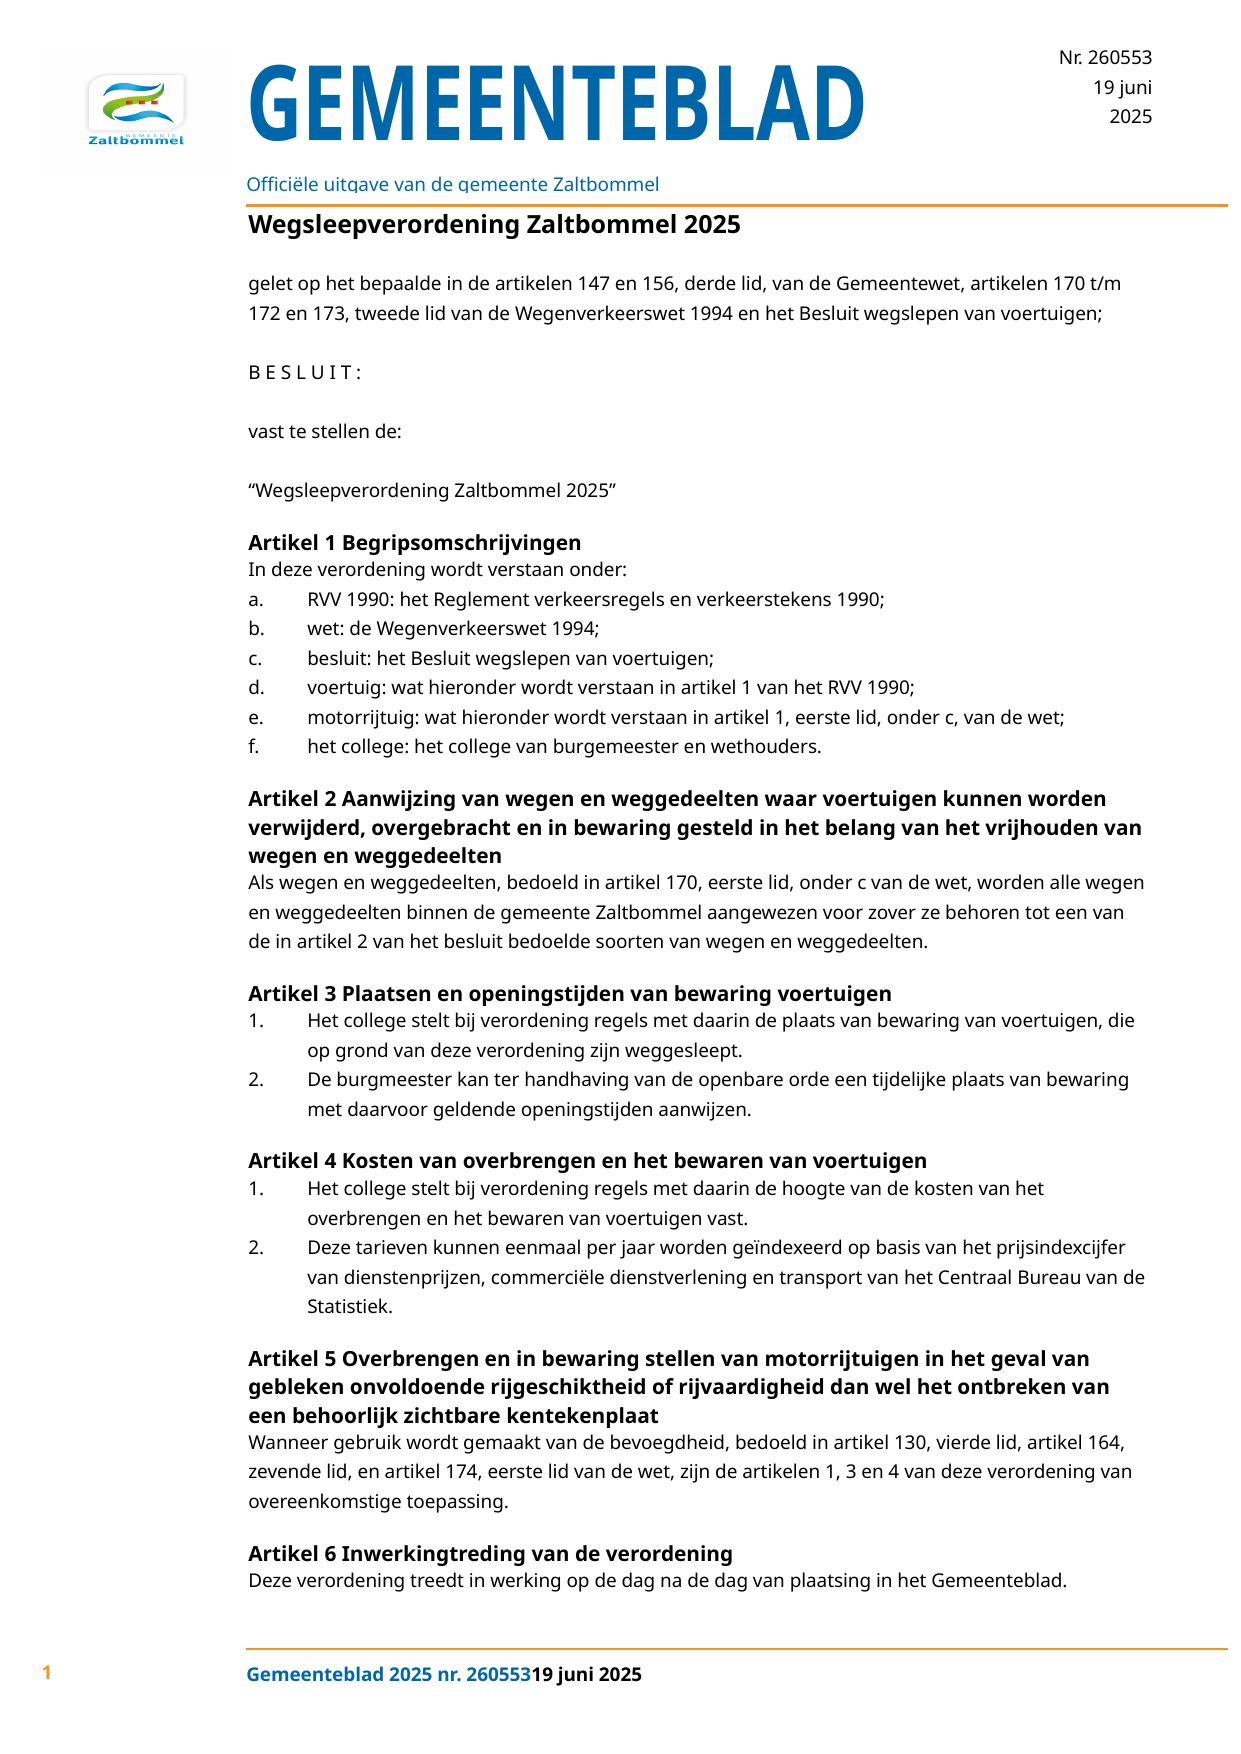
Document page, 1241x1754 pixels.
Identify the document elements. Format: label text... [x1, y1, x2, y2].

text Artikel 6 Inwerkingtreding van de verordening [248, 1539, 1152, 1567]
text B E S L U I T : [248, 359, 1152, 385]
list Het college stelt bij verordening regels met daarin de plaats van bewaring van voertuigen, die op grond van deze verordening zijn weggesleept. [248, 1007, 1152, 1063]
text gelet op het bepaalde in de artikelen 147 en 156, derde lid, van de Gemeentewet, artikelen 170 t/m 172 en 173, tweede lid van de Wegenverkeerswet 1994 en het Besluit wegslepen van voertuigen; [248, 270, 1152, 326]
list Deze tarieven kunnen eenmaal per jaar worden geïndexeerd op basis van het prijsindexcijfer van dienstenprijzen, commerciële dienstverlening en transport van het Centraal Bureau van de Statistiek. [248, 1234, 1152, 1319]
text vast te stellen de: [248, 418, 1152, 444]
text “Wegsleepverordening Zaltbommel 2025” [248, 477, 1152, 503]
list De burgmeester kan ter handhaving van de openbare orde een tijdelijke plaats van bewaring met daarvoor geldende openingstijden aanwijzen. [248, 1067, 1152, 1122]
text Artikel 5 Overbrengen en in bewaring stellen van motorrijtuigen in het geval van gebleken onvoldoende rijgeschiktheid of rijvaardigheid dan wel het ontbreken van een behoorlijk zichtbare kentekenplaat [248, 1344, 1152, 1429]
text In deze verordening wordt verstaan onder: [248, 556, 1152, 582]
text Deze verordening treedt in werking op de dag na de dag van plaatsing in het Gemeenteblad. [248, 1567, 1152, 1593]
picture [41, 47, 231, 172]
text Artikel 4 Kosten van overbrengen en het bewaren van voertuigen [248, 1147, 1152, 1175]
list motorrijtuig: wat hieronder wordt verstaan in artikel 1, eerste lid, onder c, van de wet; [248, 704, 1152, 730]
list wet: de Wegenverkeerswet 1994; [248, 615, 1152, 641]
text Artikel 3 Plaatsen en openingstijden van bewaring voertuigen [248, 979, 1152, 1007]
text Artikel 1 Begripsomschrijvingen [248, 528, 1152, 556]
text Als wegen en weggedeelten, bedoeld in artikel 170, eerste lid, onder c van de wet, worden alle wegen en weggedeelten binnen de gemeente Zaltbommel aangewezen voor zover ze behoren tot een van de in artikel 2 van het besluit bedoelde soorten van wegen en weggedeelten. [248, 869, 1152, 954]
text Wanneer gebruik wordt gemaakt van de bevoegdheid, bedoeld in artikel 130, vierde lid, artikel 164, zevende lid, en artikel 174, eerste lid van de wet, zijn de artikelen 1, 3 en 4 van deze verordening van overeenkomstige toepassing. [248, 1429, 1152, 1514]
list voertuig: wat hieronder wordt verstaan in artikel 1 van het RVV 1990; [248, 674, 1152, 700]
list RVV 1990: het Reglement verkeersregels en verkeerstekens 1990; [248, 586, 1152, 612]
list Het college stelt bij verordening regels met daarin de hoogte van de kosten van het overbrengen en het bewaren van voertuigen vast. [248, 1175, 1152, 1230]
text Wegsleepverordening Zaltbommel 2025 [248, 207, 1152, 241]
list het college: het college van burgemeester en wethouders. [248, 734, 1152, 759]
text Artikel 2 Aanwijzing van wegen en weggedeelten waar voertuigen kunnen worden verwijderd, overgebracht en in bewaring gesteld in het belang van het vrijhouden van wegen en weggedeelten [248, 784, 1152, 869]
list besluit: het Besluit wegslepen van voertuigen; [248, 645, 1152, 671]
